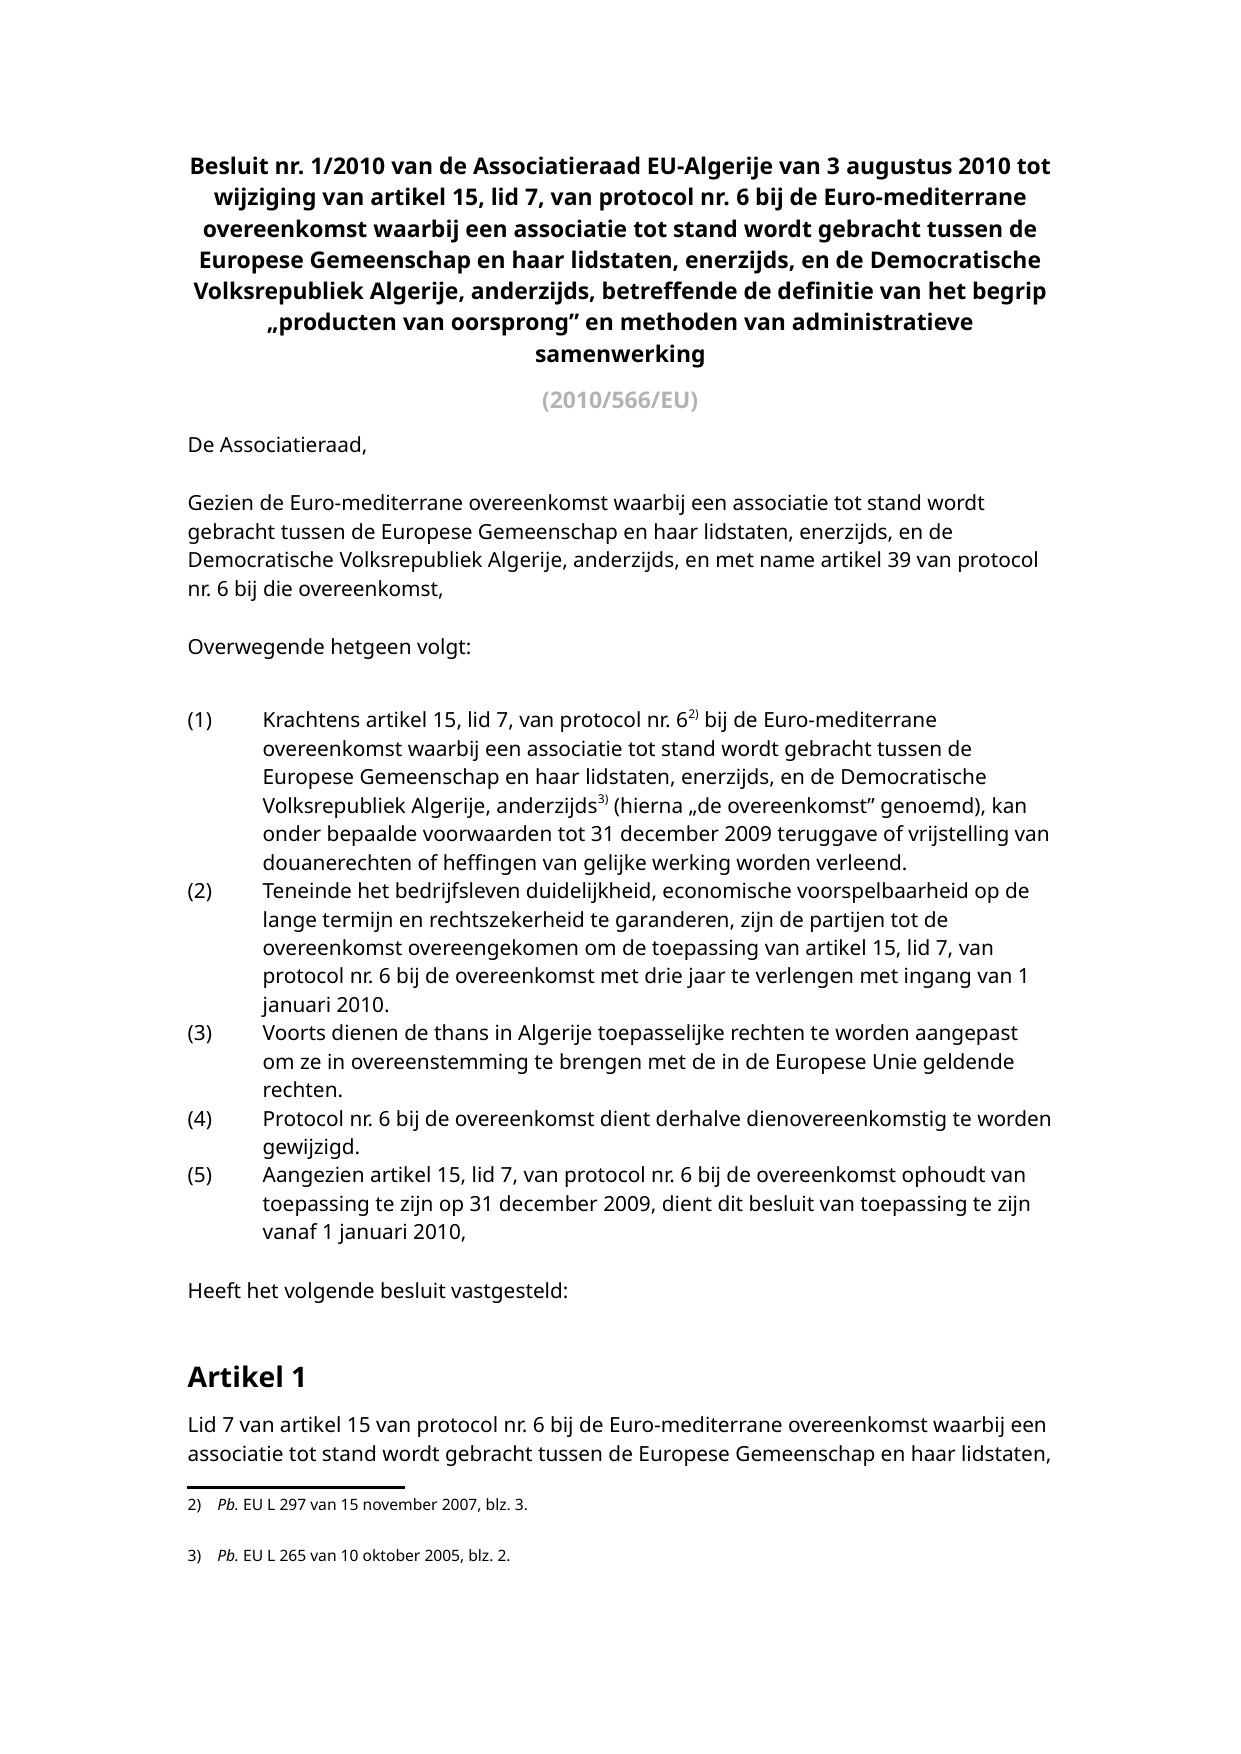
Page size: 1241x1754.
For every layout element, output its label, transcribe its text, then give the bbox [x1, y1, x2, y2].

text (2010/566/EU) [187, 384, 1053, 415]
text De Associatieraad, [187, 430, 1053, 458]
list Teneinde het bedrijfsleven duidelijkheid, economische voorspelbaarheid op de lange termijn en rechtszekerheid te garanderen, zijn de partijen tot de overeenkomst overeengekomen om de toepassing van artikel 15, lid 7, van protocol nr. 6 bij de overeenkomst met drie jaar te verlengen met ingang van 1 januari 2010. [187, 876, 1053, 1018]
subtitle Artikel 1 [187, 1357, 1053, 1396]
text Lid 7 van artikel 15 van protocol nr. 6 bij de Euro-mediterrane overeenkomst waarbij een associatie tot stand wordt gebracht tussen de Europese Gemeenschap en haar lidstaten, [187, 1411, 1053, 1467]
list Voorts dienen de thans in Algerije toepasselijke rechten te worden aangepast om ze in overeenstemming te brengen met de in de Europese Unie geldende rechten. [187, 1018, 1053, 1104]
list Krachtens artikel 15, lid 7, van protocol nr. 6 bij de Euro-mediterrane overeenkomst waarbij een associatie tot stand wordt gebracht tussen de Europese Gemeenschap en haar lidstaten, enerzijds, en de Democratische Volksrepubliek Algerije, anderzijds (hierna „de overeenkomst” genoemd), kan onder bepaalde voorwaarden tot 31 december 2009 teruggave of vrijstelling van douanerechten of heffingen van gelijke werking worden verleend. [187, 706, 1053, 876]
list Pb. EU L 265 van 10 oktober 2005, blz. 2. [187, 1538, 1053, 1566]
list Aangezien artikel 15, lid 7, van protocol nr. 6 bij de overeenkomst ophoudt van toepassing te zijn op 31 december 2009, dient dit besluit van toepassing te zijn vanaf 1 januari 2010, [187, 1161, 1053, 1246]
text Heeft het volgende besluit vastgesteld: [187, 1276, 1053, 1304]
list Pb. EU L 297 van 15 november 2007, blz. 3. [187, 1479, 1053, 1508]
list Protocol nr. 6 bij de overeenkomst dient derhalve dienovereenkomstig te worden gewijzigd. [187, 1104, 1053, 1161]
text Overwegende hetgeen volgt: [187, 632, 1053, 661]
subtitle Besluit nr. 1/2010 van de Associatieraad EU-Algerije van 3 augustus 2010 tot wijziging van artikel 15, lid 7, van protocol nr. 6 bij de Euro-mediterrane overeenkomst waarbij een associatie tot stand wordt gebracht tussen de Europese Gemeenschap en haar lidstaten, enerzijds, en de Democratische Volksrepubliek Algerije, anderzijds, betreffende de definitie van het begrip „producten van oorsprong” en methoden van administratieve samenwerking [187, 150, 1053, 369]
text Gezien de Euro-mediterrane overeenkomst waarbij een associatie tot stand wordt gebracht tussen de Europese Gemeenschap en haar lidstaten, enerzijds, en de Democratische Volksrepubliek Algerije, anderzijds, en met name artikel 39 van protocol nr. 6 bij die overeenkomst, [187, 488, 1053, 602]
